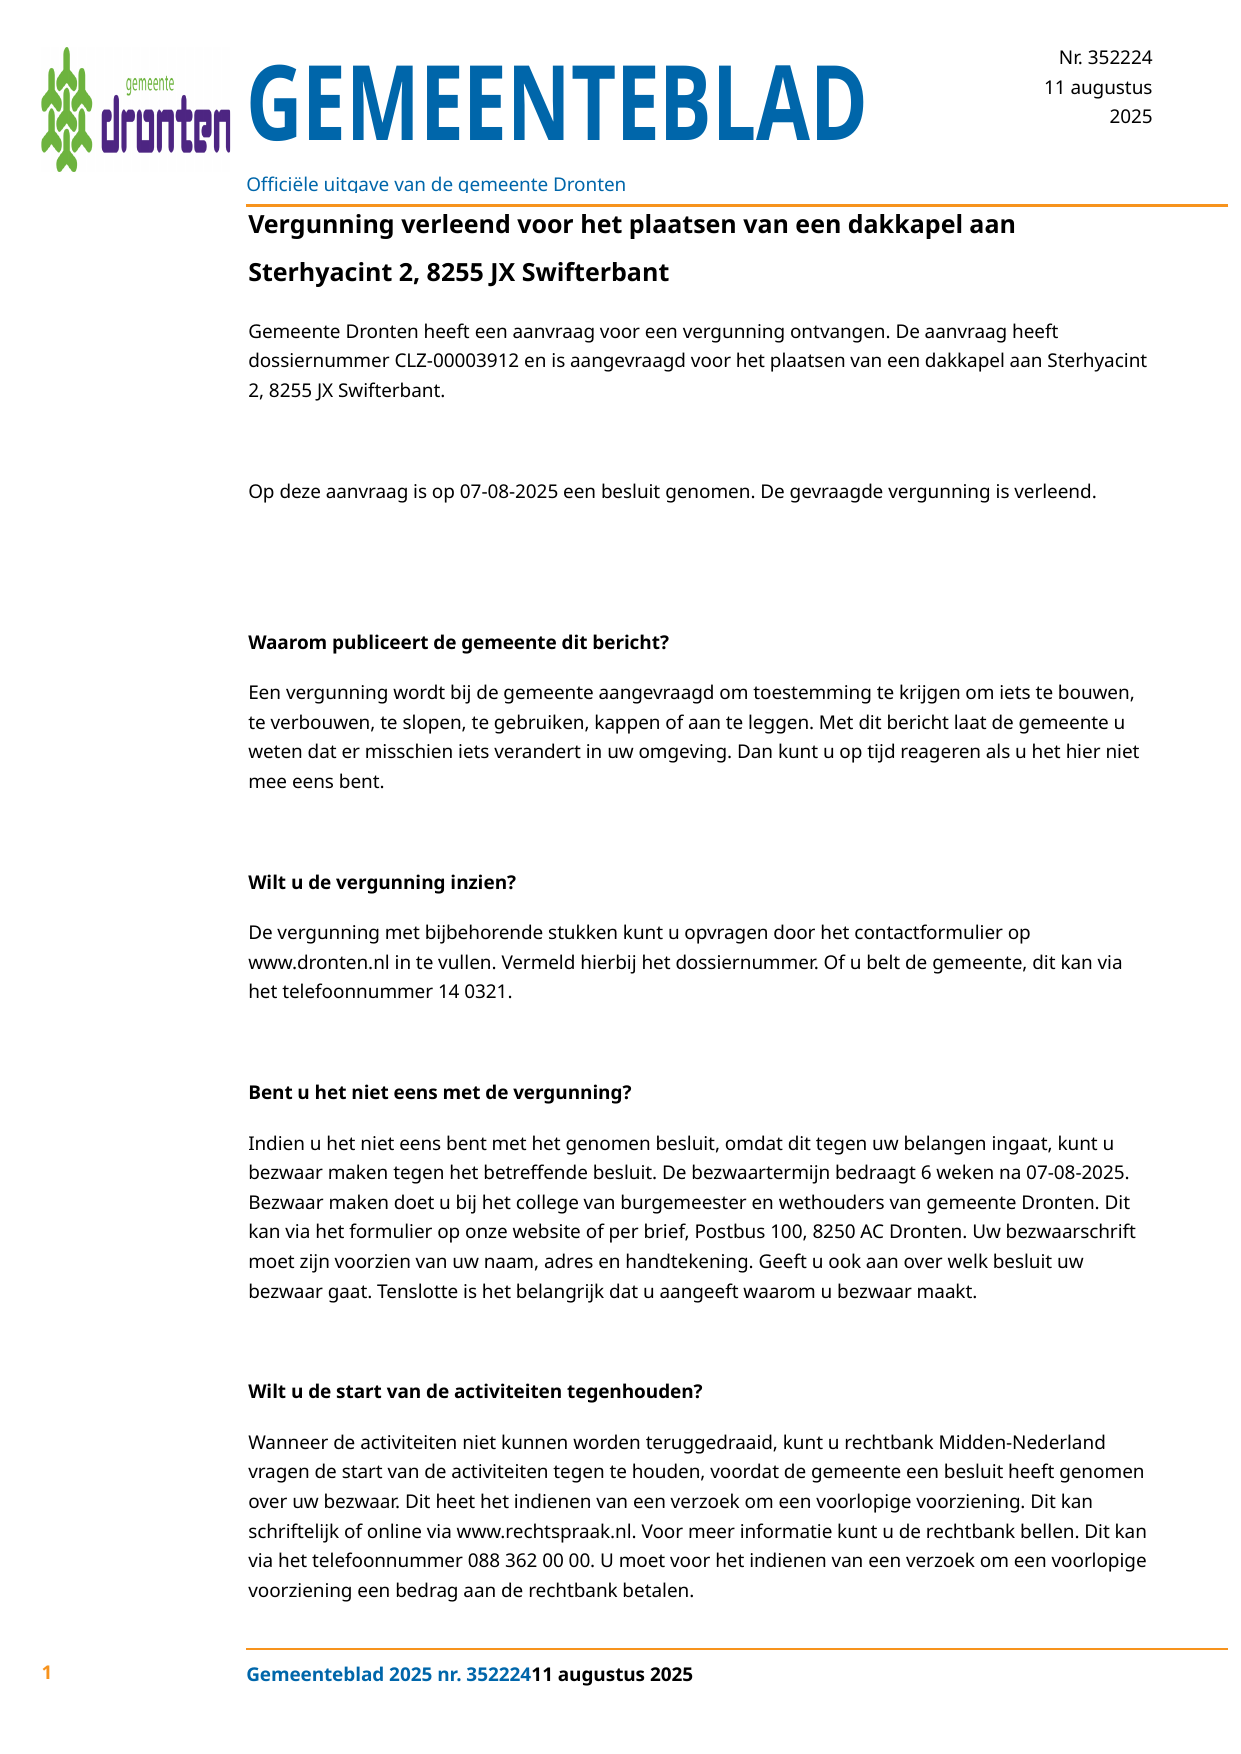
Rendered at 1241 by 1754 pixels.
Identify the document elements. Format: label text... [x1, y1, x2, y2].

text Gemeente Dronten heeft een aanvraag voor een vergunning ontvangen. De aanvraag heeft dossiernummer CLZ-00003912 en is aangevraagd voor het plaatsen van een dakkapel aan Sterhyacint 2, 8255 JX Swifterbant. [248, 318, 1152, 403]
picture [41, 47, 231, 172]
text Waarom publiceert de gemeente dit bericht? [248, 629, 1152, 655]
text Bent u het niet eens met de vergunning? [248, 1079, 1152, 1105]
text Vergunning verleend voor het plaatsen van een dakkapel aan Sterhyacint 2, 8255 JX Swifterbant [248, 207, 1152, 288]
text Op deze aanvraag is op 07-08-2025 een besluit genomen. De gevraagde vergunning is verleend. [248, 478, 1152, 504]
text Wilt u de vergunning inzien? [248, 869, 1152, 895]
text Wilt u de start van de activiteiten tegenhouden? [248, 1379, 1152, 1404]
text Wanneer de activiteiten niet kunnen worden teruggedraaid, kunt u rechtbank Midden-Nederland vragen de start van de activiteiten tegen te houden, voordat de gemeente een besluit heeft genomen over uw bezwaar. Dit heet het indienen van een verzoek om een voorlopige voorziening. Dit kan schriftelijk of online via www.rechtspraak.nl. Voor meer informatie kunt u de rechtbank bellen. Dit kan via het telefoonnummer 088 362 00 00. U moet voor het indienen van een verzoek om een voorlopige voorziening een bedrag aan de rechtbank betalen. [248, 1429, 1152, 1603]
text De vergunning met bijbehorende stukken kunt u opvragen door het contactformulier op www.dronten.nl in te vullen. Vermeld hierbij het dossiernummer. Of u belt de gemeente, dit kan via het telefoonnummer 14 0321. [248, 919, 1152, 1004]
text Een vergunning wordt bij de gemeente aangevraagd om toestemming te krijgen om iets te bouwen, te verbouwen, te slopen, te gebruiken, kappen of aan te leggen. Met dit bericht laat de gemeente u weten dat er misschien iets verandert in uw omgeving. Dan kunt u op tijd reageren als u het hier niet mee eens bent. [248, 679, 1152, 794]
text Indien u het niet eens bent met het genomen besluit, omdat dit tegen uw belangen ingaat, kunt u bezwaar maken tegen het betreffende besluit. De bezwaartermijn bedraagt 6 weken na 07-08-2025. Bezwaar maken doet u bij het college van burgemeester en wethouders van gemeente Dronten. Dit kan via het formulier op onze website of per brief, Postbus 100, 8250 AC Dronten. Uw bezwaarschrift moet zijn voorzien van uw naam, adres en handtekening. Geeft u ook aan over welk besluit uw bezwaar gaat. Tenslotte is het belangrijk dat u aangeeft waarom u bezwaar maakt. [248, 1130, 1152, 1304]
